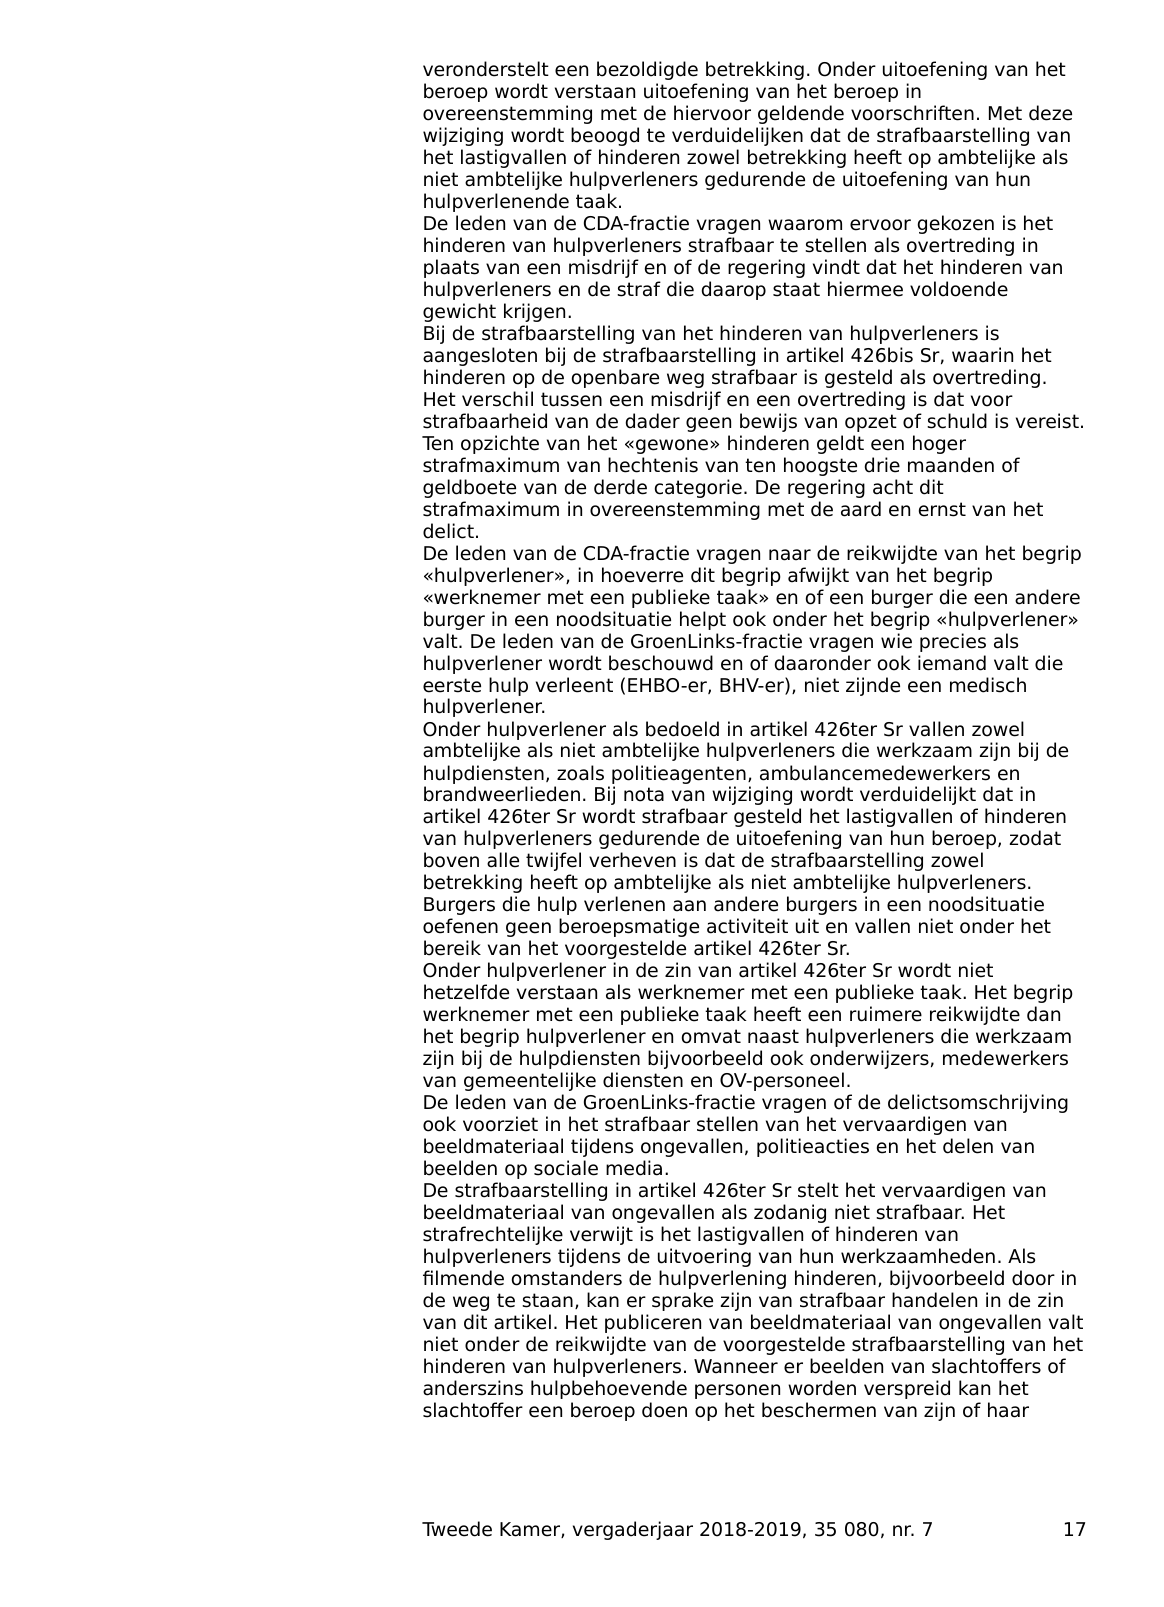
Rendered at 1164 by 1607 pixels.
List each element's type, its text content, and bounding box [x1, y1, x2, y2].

text De leden van de CDA-fractie vragen waarom ervoor gekozen is het hinderen van hulpverleners strafbaar te stellen als overtreding in plaats van een misdrijf en of de regering vindt dat het hinderen van hulpverleners en de straf die daarop staat hiermee voldoende gewicht krijgen. [422, 213, 1087, 323]
text De leden van de GroenLinks-fractie vragen of de delictsomschrijving ook voorziet in het strafbaar stellen van het vervaardigen van beeldmateriaal tijdens ongevallen, politieacties en het delen van beelden op sociale media. [422, 1092, 1087, 1180]
text veronderstelt een bezoldigde betrekking. Onder uitoefening van het beroep wordt verstaan uitoefening van het beroep in overeenstemming met de hiervoor geldende voorschriften. Met deze wijziging wordt beoogd te verduidelijken dat de strafbaarstelling van het lastigvallen of hinderen zowel betrekking heeft op ambtelijke als niet ambtelijke hulpverleners gedurende de uitoefening van hun hulpverlenende taak. [422, 59, 1087, 213]
text De strafbaarstelling in artikel 426ter Sr stelt het vervaardigen van beeldmateriaal van ongevallen als zodanig niet strafbaar. Het strafrechtelijke verwijt is het lastigvallen of hinderen van hulpverleners tijdens de uitvoering van hun werkzaamheden. Als filmende omstanders de hulpverlening hinderen, bijvoorbeeld door in de weg te staan, kan er sprake zijn van strafbaar handelen in de zin van dit artikel. Het publiceren van beeldmateriaal van ongevallen valt niet onder de reikwijdte van de voorgestelde strafbaarstelling van het hinderen van hulpverleners. Wanneer er beelden van slachtoffers of anderszins hulpbehoevende personen worden verspreid kan het slachtoffer een beroep doen op het beschermen van zijn of haar [422, 1180, 1087, 1422]
text Onder hulpverlener in de zin van artikel 426ter Sr wordt niet hetzelfde verstaan als werknemer met een publieke taak. Het begrip werknemer met een publieke taak heeft een ruimere reikwijdte dan het begrip hulpverlener en omvat naast hulpverleners die werkzaam zijn bij de hulpdiensten bijvoorbeeld ook onderwijzers, medewerkers van gemeentelijke diensten en OV-personeel. [422, 960, 1087, 1092]
text Bij de strafbaarstelling van het hinderen van hulpverleners is aangesloten bij de strafbaarstelling in artikel 426bis Sr, waarin het hinderen op de openbare weg strafbaar is gesteld als overtreding. Het verschil tussen een misdrijf en een overtreding is dat voor strafbaarheid van de dader geen bewijs van opzet of schuld is vereist. Ten opzichte van het «gewone» hinderen geldt een hoger strafmaximum van hechtenis van ten hoogste drie maanden of geldboete van de derde categorie. De regering acht dit strafmaximum in overeenstemming met de aard en ernst van het delict. [422, 323, 1087, 543]
text De leden van de CDA-fractie vragen naar de reikwijdte van het begrip «hulpverlener», in hoeverre dit begrip afwijkt van het begrip «werknemer met een publieke taak» en of een burger die een andere burger in een noodsituatie helpt ook onder het begrip «hulpverlener» valt. De leden van de GroenLinks-fractie vragen wie precies als hulpverlener wordt beschouwd en of daaronder ook iemand valt die eerste hulp verleent (EHBO-er, BHV-er), niet zijnde een medisch hulpverlener. [422, 543, 1087, 718]
text Onder hulpverlener als bedoeld in artikel 426ter Sr vallen zowel ambtelijke als niet ambtelijke hulpverleners die werkzaam zijn bij de hulpdiensten, zoals politieagenten, ambulancemedewerkers en brandweerlieden. Bij nota van wijziging wordt verduidelijkt dat in artikel 426ter Sr wordt strafbaar gesteld het lastigvallen of hinderen van hulpverleners gedurende de uitoefening van hun beroep, zodat boven alle twijfel verheven is dat de strafbaarstelling zowel betrekking heeft op ambtelijke als niet ambtelijke hulpverleners. Burgers die hulp verlenen aan andere burgers in een noodsituatie oefenen geen beroepsmatige activiteit uit en vallen niet onder het bereik van het voorgestelde artikel 426ter Sr. [422, 718, 1087, 960]
